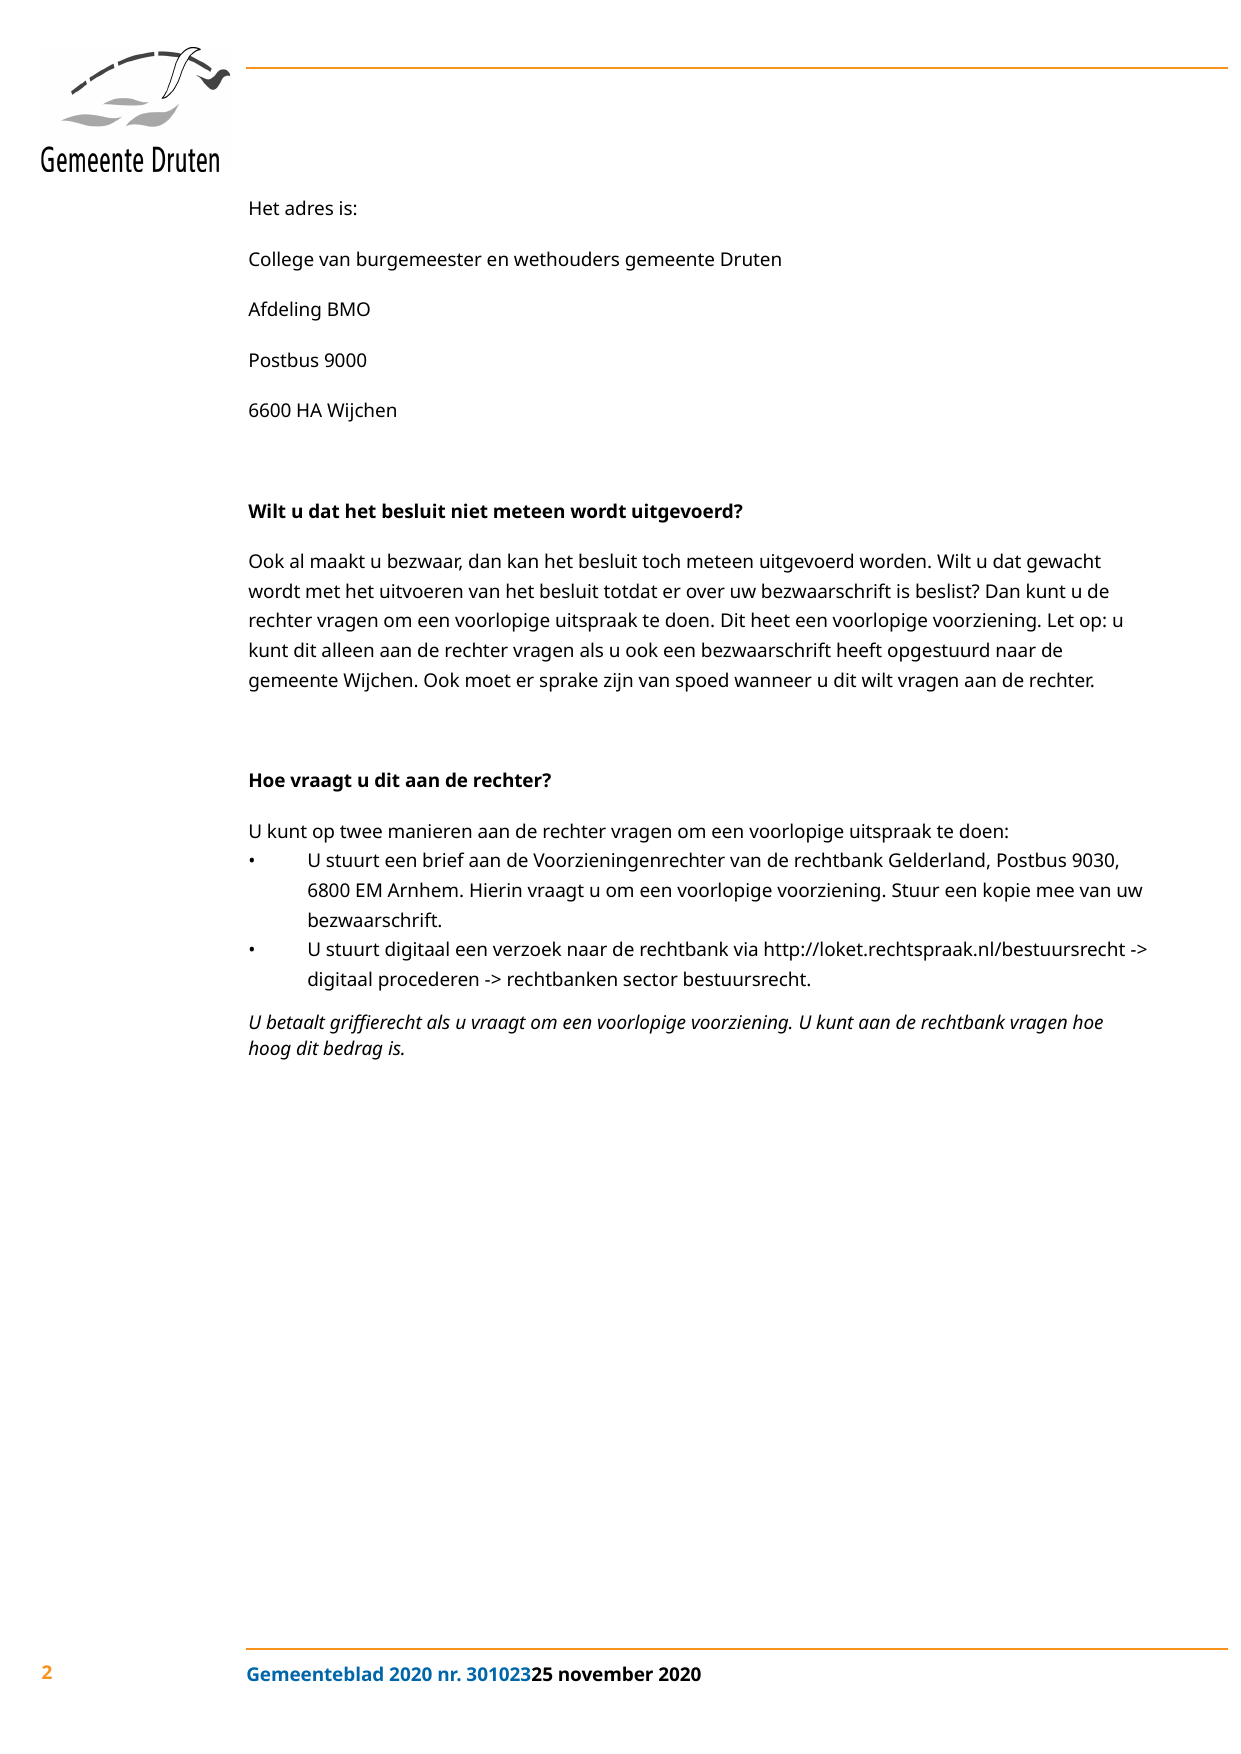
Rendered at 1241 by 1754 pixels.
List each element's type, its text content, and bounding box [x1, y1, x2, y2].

text College van burgemeester en wethouders gemeente Druten [248, 246, 1152, 272]
text Hoe vraagt u dit aan de rechter? [248, 768, 1152, 793]
list U stuurt digitaal een verzoek naar de rechtbank via http://loket.rechtspraak.nl/bestuursrecht -> digitaal procederen -> rechtbanken sector bestuursrecht. [248, 936, 1152, 992]
text U betaalt griffierecht als u vraagt om een voorlopige voorziening. U kunt aan de rechtbank vragen hoe hoog dit bedrag is. [248, 1009, 1152, 1061]
text U kunt op twee manieren aan de rechter vragen om een voorlopige uitspraak te doen: [248, 818, 1152, 844]
text Afdeling BMO [248, 296, 1152, 322]
text Ook al maakt u bezwaar, dan kan het besluit toch meteen uitgevoerd worden. Wilt u dat gewacht wordt met het uitvoeren van het besluit totdat er over uw bezwaarschrift is beslist? Dan kunt u de rechter vragen om een voorlopige uitspraak te doen. Dit heet een voorlopige voorziening. Let op: u kunt dit alleen aan de rechter vragen als u ook een bezwaarschrift heeft opgestuurd naar de gemeente Wijchen. Ook moet er sprake zijn van spoed wanneer u dit wilt vragen aan de rechter. [248, 548, 1152, 693]
picture [41, 47, 231, 172]
text Het adres is: [248, 196, 1152, 221]
text Postbus 9000 [248, 347, 1152, 373]
text Wilt u dat het besluit niet meteen wordt uitgevoerd? [248, 498, 1152, 524]
list U stuurt een brief aan de Voorzieningenrechter van de rechtbank Gelderland, Postbus 9030, 6800 EM Arnhem. Hierin vraagt u om een voorlopige voorziening. Stuur een kopie mee van uw bezwaarschrift. [248, 848, 1152, 933]
text 6600 HA Wijchen [248, 397, 1152, 423]
